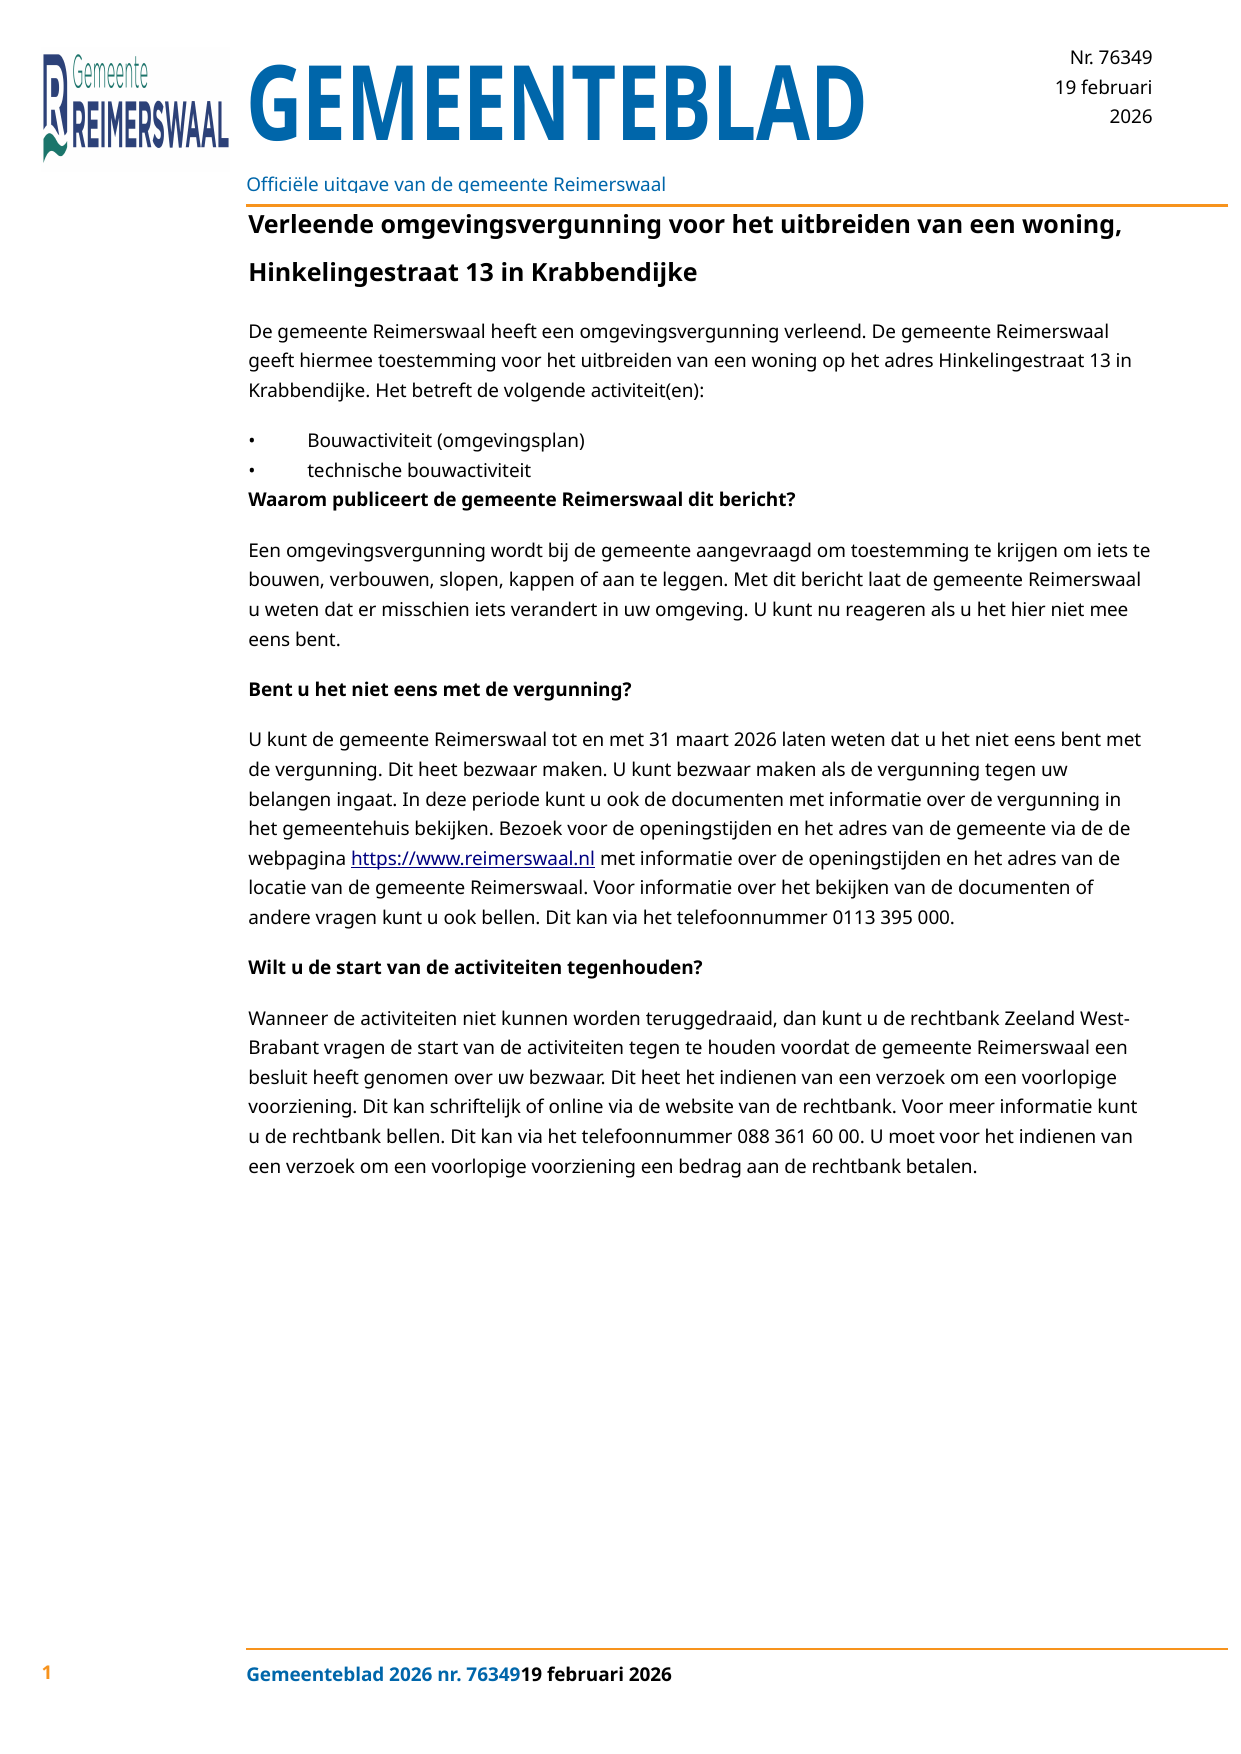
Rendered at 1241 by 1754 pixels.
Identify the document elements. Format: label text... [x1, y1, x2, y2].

text De gemeente Reimerswaal heeft een omgevingsvergunning verleend. De gemeente Reimerswaal geeft hiermee toestemming voor het uitbreiden van een woning op het adres Hinkelingestraat 13 in Krabbendijke. Het betreft de volgende activiteit(en): [248, 318, 1152, 403]
text Bent u het niet eens met de vergunning? [248, 676, 1152, 702]
text Waarom publiceert de gemeente Reimerswaal dit bericht? [248, 487, 1152, 512]
list technische bouwactiviteit [248, 457, 1152, 483]
picture [41, 47, 231, 172]
text Wilt u de start van de activiteiten tegenhouden? [248, 954, 1152, 980]
text Wanneer de activiteiten niet kunnen worden teruggedraaid, dan kunt u de rechtbank Zeeland West-Brabant vragen de start van de activiteiten tegen te houden voordat de gemeente Reimerswaal een besluit heeft genomen over uw bezwaar. Dit heet het indienen van een verzoek om een voorlopige voorziening. Dit kan schriftelijk of online via de website van de rechtbank. Voor meer informatie kunt u de rechtbank bellen. Dit kan via het telefoonnummer 088 361 60 00. U moet voor het indienen van een verzoek om een voorlopige voorziening een bedrag aan de rechtbank betalen. [248, 1005, 1152, 1179]
text Verleende omgevingsvergunning voor het uitbreiden van een woning, Hinkelingestraat 13 in Krabbendijke [248, 207, 1152, 288]
list Bouwactiviteit (omgevingsplan) [248, 427, 1152, 453]
text Een omgevingsvergunning wordt bij de gemeente aangevraagd om toestemming te krijgen om iets te bouwen, verbouwen, slopen, kappen of aan te leggen. Met dit bericht laat de gemeente Reimerswaal u weten dat er misschien iets verandert in uw omgeving. U kunt nu reageren als u het hier niet mee eens bent. [248, 537, 1152, 652]
text U kunt de gemeente Reimerswaal tot en met 31 maart 2026 laten weten dat u het niet eens bent met de vergunning. Dit heet bezwaar maken. U kunt bezwaar maken als de vergunning tegen uw belangen ingaat. In deze periode kunt u ook de documenten met informatie over de vergunning in het gemeentehuis bekijken. Bezoek voor de openingstijden en het adres van de gemeente via de de webpagina https://www.reimerswaal.nl met informatie over de openingstijden en het adres van de locatie van de gemeente Reimerswaal. Voor informatie over het bekijken van de documenten of andere vragen kunt u ook bellen. Dit kan via het telefoonnummer 0113 395 000. [248, 727, 1152, 930]
